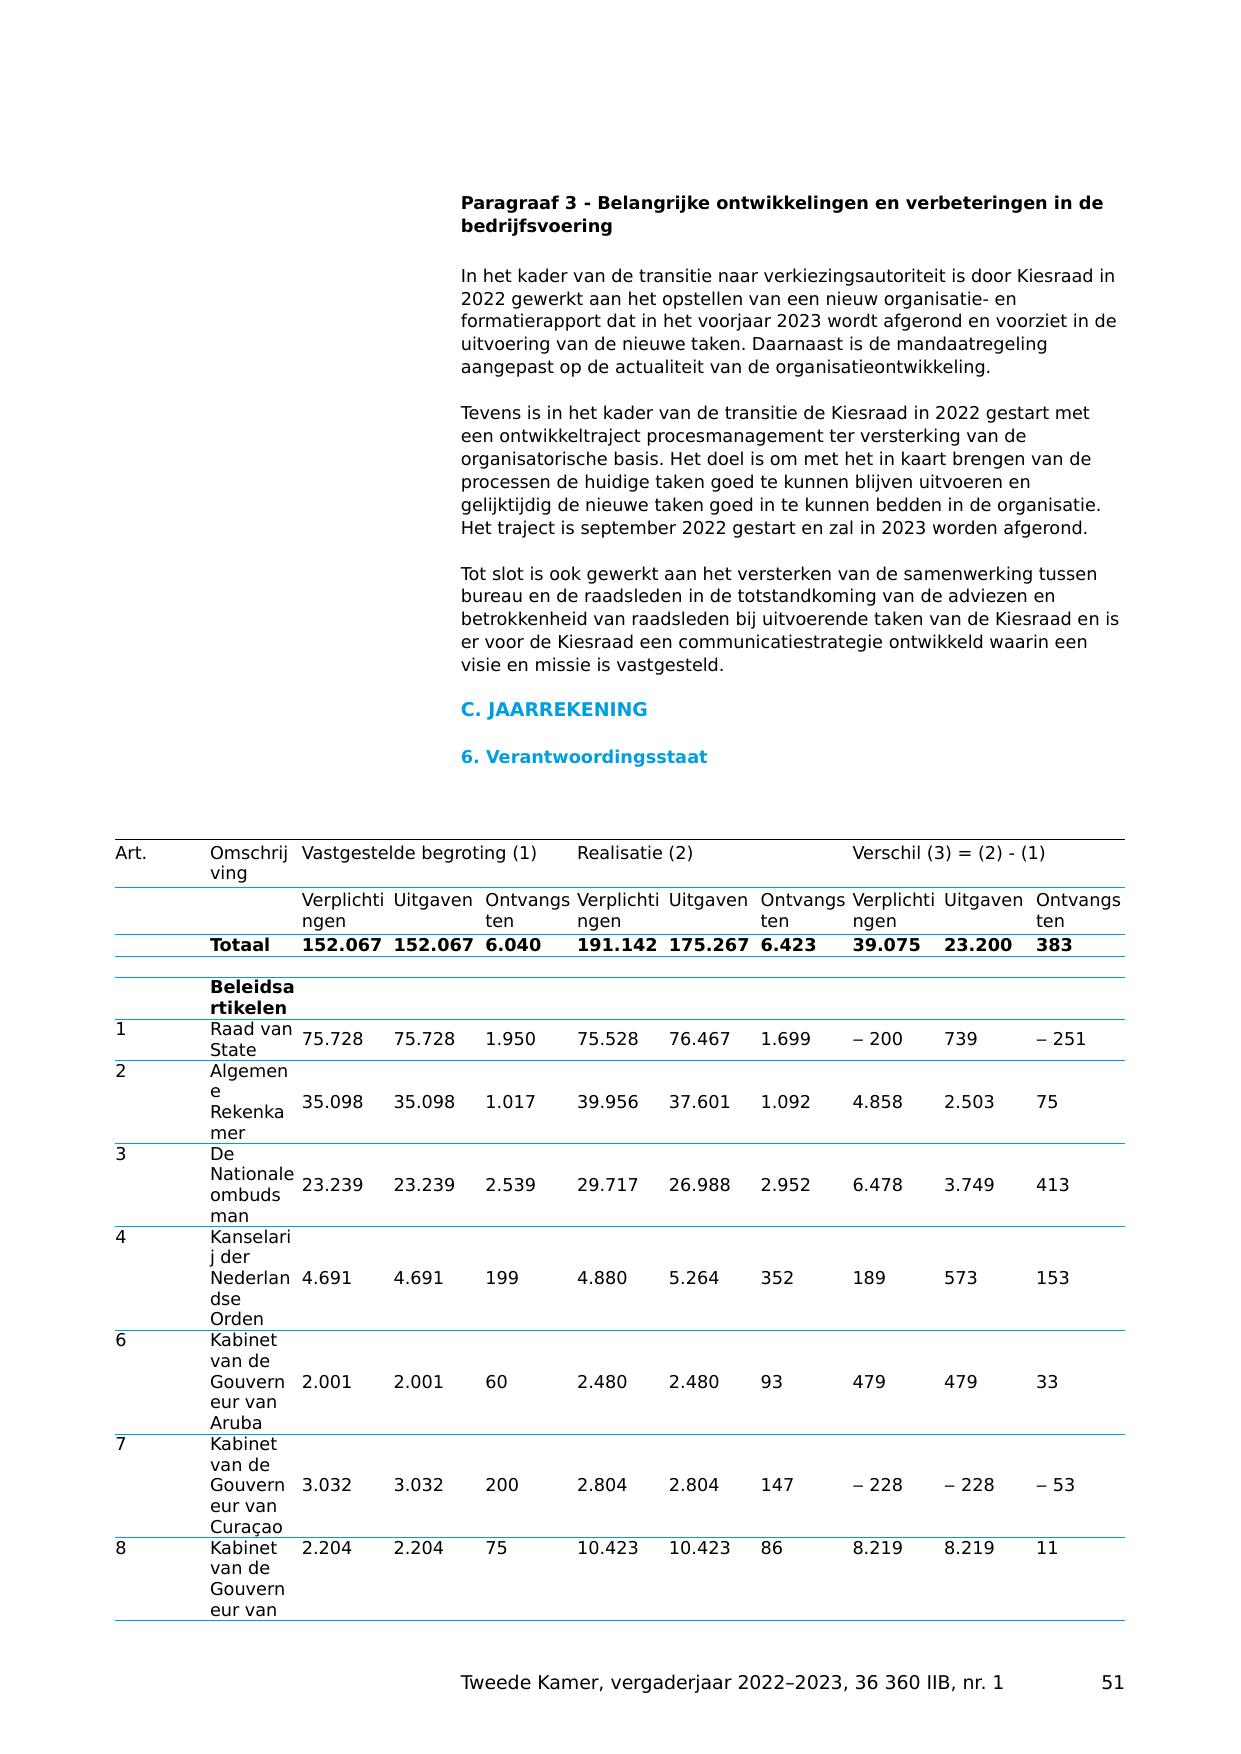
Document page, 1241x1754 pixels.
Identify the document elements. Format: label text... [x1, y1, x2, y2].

table_cell 1.699 [758, 1020, 849, 1060]
table_cell 2.804 [666, 1435, 757, 1537]
table_cell [666, 978, 757, 1018]
table_cell 6 [115, 1331, 207, 1433]
table_cell 7 [115, 1435, 207, 1537]
table_cell 352 [758, 1227, 849, 1330]
table_cell 1 [115, 1020, 207, 1060]
table_cell [574, 957, 666, 977]
table_cell 4.691 [390, 1227, 482, 1330]
table_cell 2.001 [299, 1331, 390, 1433]
table_cell 23.239 [390, 1144, 482, 1226]
table_cell [758, 978, 849, 1018]
table_cell 75.728 [299, 1020, 390, 1060]
table_cell 199 [482, 1227, 574, 1330]
table_cell [115, 888, 207, 934]
table_cell [207, 888, 299, 934]
table_cell 11 [1033, 1538, 1125, 1620]
table_cell ‒ 228 [849, 1435, 941, 1537]
table_cell Kabinet van de Gouverneur van Curaçao [207, 1435, 299, 1537]
table_cell Kanselarij der Nederlandse Orden [207, 1227, 299, 1330]
table_cell 37.601 [666, 1061, 757, 1143]
table_cell [115, 978, 207, 1018]
table_cell 8.219 [849, 1538, 941, 1620]
table_cell 23.200 [941, 935, 1033, 956]
table_cell 75.528 [574, 1020, 666, 1060]
table_cell 6.040 [482, 935, 574, 956]
table_cell 4 [115, 1227, 207, 1330]
table_cell 75.728 [390, 1020, 482, 1060]
table_cell [482, 957, 574, 977]
table_cell 2.204 [390, 1538, 482, 1620]
table_cell Vastgestelde begroting (1) [299, 840, 574, 887]
table_cell 200 [482, 1435, 574, 1537]
text Paragraaf 3 - Belangrijke ontwikkelingen en verbeteringen in de bedrijfsvoering [461, 191, 1125, 237]
table_cell 4.858 [849, 1061, 941, 1143]
table_cell [758, 957, 849, 977]
table_cell 93 [758, 1331, 849, 1433]
title 6. Verantwoordingsstaat [461, 745, 1125, 768]
table_cell 8.219 [941, 1538, 1033, 1620]
table_cell 10.423 [574, 1538, 666, 1620]
table_cell ‒ 200 [849, 1020, 941, 1060]
table_cell 6.423 [758, 935, 849, 956]
table_cell 76.467 [666, 1020, 757, 1060]
table_cell 1.017 [482, 1061, 574, 1143]
table_cell Uitgaven [941, 888, 1033, 934]
table_cell [299, 978, 390, 1018]
table_cell ‒ 251 [1033, 1020, 1125, 1060]
table_cell Totaal [207, 935, 299, 956]
table_cell [207, 957, 299, 977]
table_cell 60 [482, 1331, 574, 1433]
table_cell [115, 957, 207, 977]
table_cell 2.001 [390, 1331, 482, 1433]
table_cell 39.956 [574, 1061, 666, 1143]
table_cell 4.691 [299, 1227, 390, 1330]
table_cell 2.480 [666, 1331, 757, 1433]
table_cell 35.098 [299, 1061, 390, 1143]
table_cell 75 [1033, 1061, 1125, 1143]
text Tevens is in het kader van de transitie de Kiesraad in 2022 gestart met een ontwikkeltraject procesmanagement ter versterking van de organisatorische basis. Het doel is om met het in kaart brengen van de processen de huidige taken goed te kunnen blijven uitvoeren en gelijktijdig de nieuwe taken goed in te kunnen bedden in de organisatie. Het traject is september 2022 gestart en zal in 2023 worden afgerond. [461, 401, 1125, 539]
table_cell [574, 978, 666, 1018]
table_cell [941, 978, 1033, 1018]
table_cell Realisatie (2) [574, 840, 849, 887]
table_cell 6.478 [849, 1144, 941, 1226]
title C. Jaarrekening [461, 699, 1125, 721]
table_cell 33 [1033, 1331, 1125, 1433]
text Tot slot is ook gewerkt aan het versterken van de samenwerking tussen bureau en de raadsleden in de totstandkoming van de adviezen en betrokkenheid van raadsleden bij uitvoerende taken van de Kiesraad en is er voor de Kiesraad een communicatiestrategie ontwikkeld waarin een visie en missie is vastgesteld. [461, 562, 1125, 676]
table_cell [1033, 957, 1125, 977]
table_cell 2.480 [574, 1331, 666, 1433]
table_cell Verplichtingen [849, 888, 941, 934]
table_cell Verplichtingen [574, 888, 666, 934]
table_cell [1033, 978, 1125, 1018]
table_cell 26.988 [666, 1144, 757, 1226]
table_cell [115, 935, 207, 956]
table_cell 479 [941, 1331, 1033, 1433]
table_cell 2.952 [758, 1144, 849, 1226]
table_cell [849, 978, 941, 1018]
table_cell [482, 978, 574, 1018]
table_cell 35.098 [390, 1061, 482, 1143]
table_cell 2 [115, 1061, 207, 1143]
table_cell Omschrijving [207, 840, 299, 887]
table_cell [390, 978, 482, 1018]
table_cell 413 [1033, 1144, 1125, 1226]
table_cell 191.142 [574, 935, 666, 956]
table_cell [666, 957, 757, 977]
table_cell Art. [115, 840, 207, 887]
table_cell Verplichtingen [299, 888, 390, 934]
table_cell [941, 957, 1033, 977]
table_cell 4.880 [574, 1227, 666, 1330]
table_cell 29.717 [574, 1144, 666, 1226]
table_cell 189 [849, 1227, 941, 1330]
table_header Tabel 27 Verantwoordingsstaat 2022 van de overige Hoge Colleges van Staat, Kabinetten van de Gouverneurs en de Kiesraad (IIB) (bedragen x € 1.000) [115, 791, 1125, 839]
table_cell Ontvangsten [758, 888, 849, 934]
table_cell De Nationale ombudsman [207, 1144, 299, 1226]
table_cell Uitgaven [666, 888, 757, 934]
text In het kader van de transitie naar verkiezingsautoriteit is door Kiesraad in 2022 gewerkt aan het opstellen van een nieuw organisatie- en formatierapport dat in het voorjaar 2023 wordt afgerond en voorziet in de uitvoering van de nieuwe taken. Daarnaast is de mandaatregeling aangepast op de actualiteit van de organisatieontwikkeling. [461, 264, 1125, 378]
table_cell 1.950 [482, 1020, 574, 1060]
table_cell 2.503 [941, 1061, 1033, 1143]
table_cell [849, 957, 941, 977]
table_cell 175.267 [666, 935, 757, 956]
table_cell 39.075 [849, 935, 941, 956]
table_cell 152.067 [390, 935, 482, 956]
table_cell 153 [1033, 1227, 1125, 1330]
table_cell Raad van State [207, 1020, 299, 1060]
table_cell 10.423 [666, 1538, 757, 1620]
table_cell Ontvangsten [1033, 888, 1125, 934]
table_cell 3.032 [299, 1435, 390, 1537]
table_cell 3 [115, 1144, 207, 1226]
table_cell 2.539 [482, 1144, 574, 1226]
table_cell 3.032 [390, 1435, 482, 1537]
table_cell Kabinet van de Gouverneur van Aruba [207, 1331, 299, 1433]
table_cell 147 [758, 1435, 849, 1537]
table_cell 5.264 [666, 1227, 757, 1330]
table_cell Ontvangsten [482, 888, 574, 934]
table_cell 2.204 [299, 1538, 390, 1620]
table_cell Beleidsartikelen [207, 978, 299, 1018]
table_cell Kabinet van de Gouverneur van [207, 1538, 299, 1620]
table_cell 75 [482, 1538, 574, 1620]
table_cell 573 [941, 1227, 1033, 1330]
table_cell 152.067 [299, 935, 390, 956]
table_cell [390, 957, 482, 977]
table_cell 3.749 [941, 1144, 1033, 1226]
table_cell ‒ 228 [941, 1435, 1033, 1537]
table_cell [299, 957, 390, 977]
table_cell 8 [115, 1538, 207, 1620]
table_cell ‒ 53 [1033, 1435, 1125, 1537]
table_cell 739 [941, 1020, 1033, 1060]
table_cell 383 [1033, 935, 1125, 956]
table_cell 86 [758, 1538, 849, 1620]
table_cell Verschil (3) = (2) - (1) [849, 840, 1125, 887]
table_cell Algemene Rekenkamer [207, 1061, 299, 1143]
table_cell 23.239 [299, 1144, 390, 1226]
table_cell Uitgaven [390, 888, 482, 934]
table_cell 479 [849, 1331, 941, 1433]
table_cell 2.804 [574, 1435, 666, 1537]
table_cell 1.092 [758, 1061, 849, 1143]
